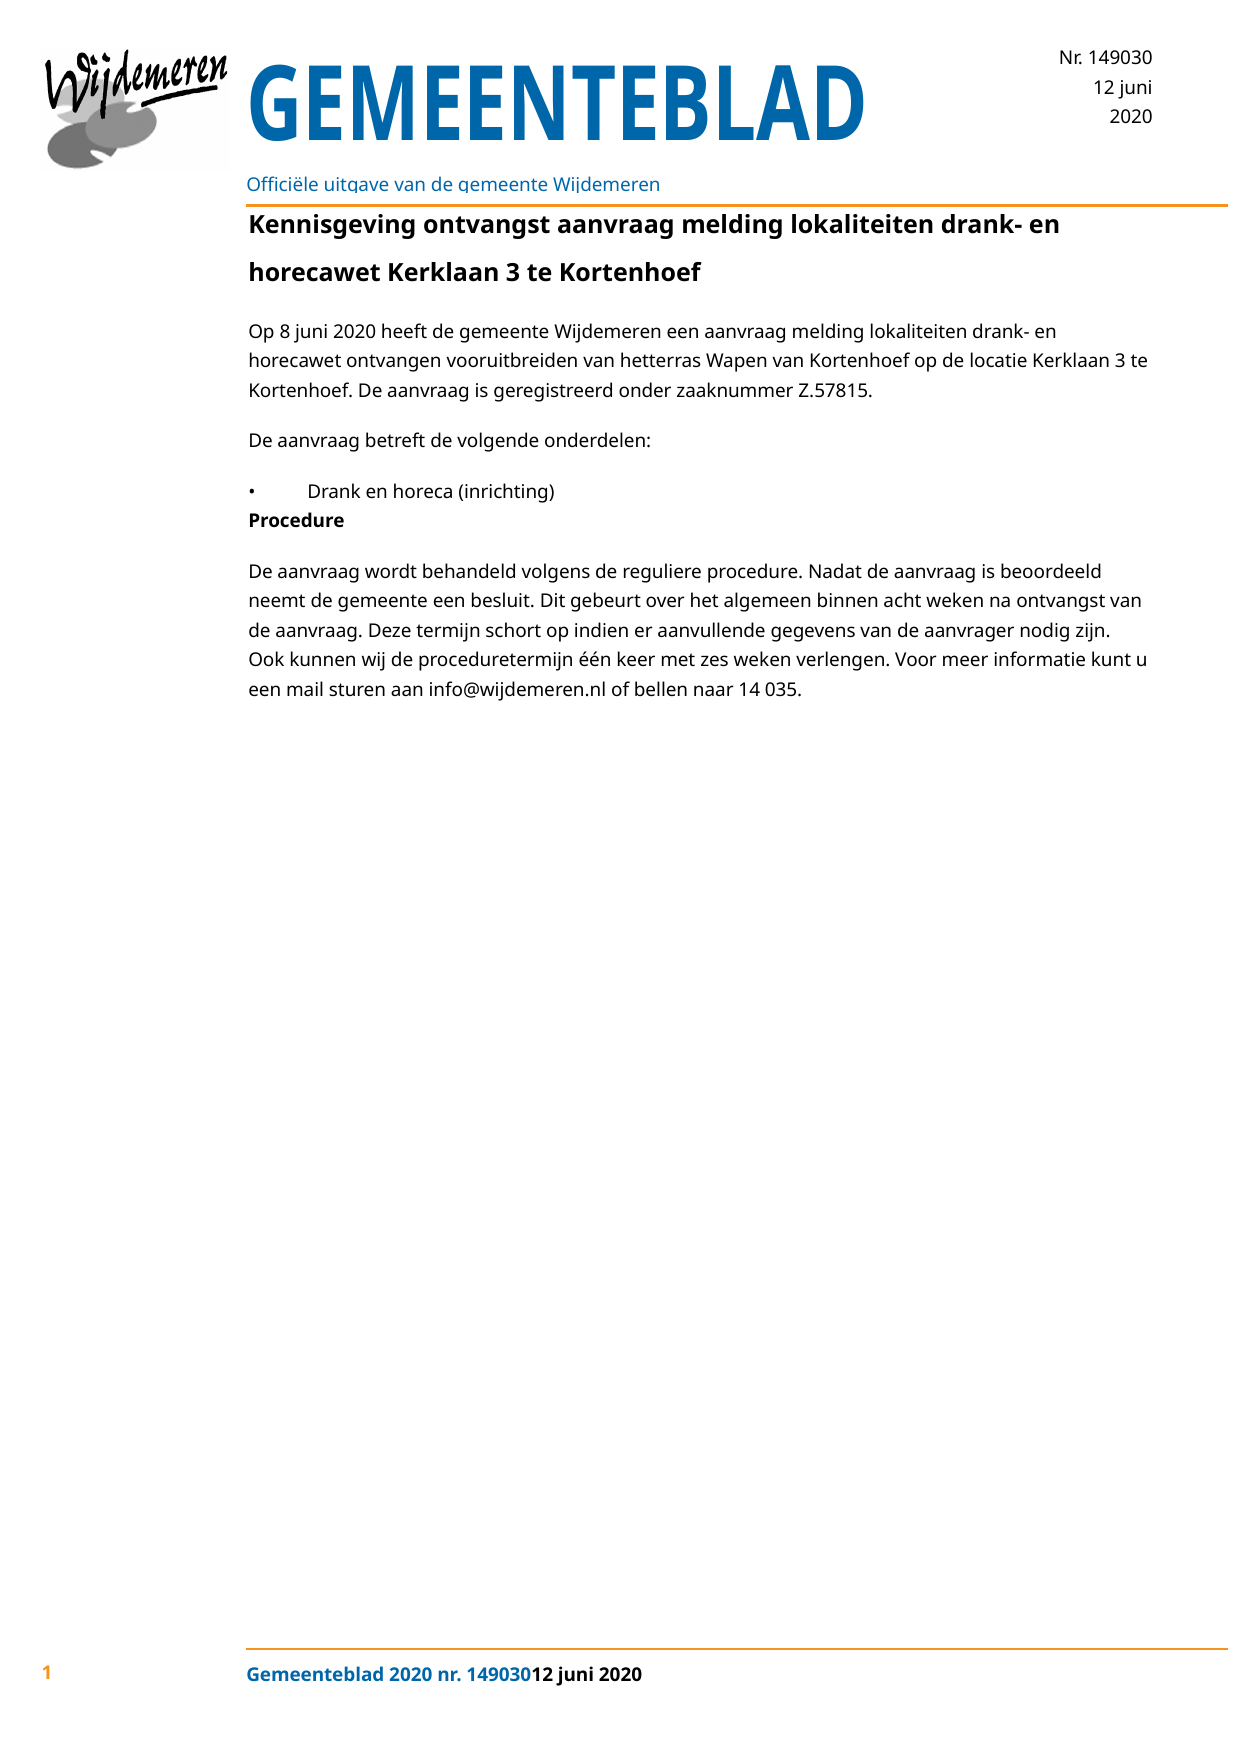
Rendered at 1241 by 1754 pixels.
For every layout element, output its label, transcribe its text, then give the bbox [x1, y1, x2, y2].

text Op 8 juni 2020 heeft de gemeente Wijdemeren een aanvraag melding lokaliteiten drank- en horecawet ontvangen vooruitbreiden van hetterras Wapen van Kortenhoef op de locatie Kerklaan 3 te Kortenhoef. De aanvraag is geregistreerd onder zaaknummer Z.57815. [248, 318, 1152, 403]
text De aanvraag betreft de volgende onderdelen: [248, 427, 1152, 453]
picture [41, 47, 231, 172]
text Procedure [248, 507, 1152, 533]
text De aanvraag wordt behandeld volgens de reguliere procedure. Nadat de aanvraag is beoordeeld neemt de gemeente een besluit. Dit gebeurt over het algemeen binnen acht weken na ontvangst van de aanvraag. Deze termijn schort op indien er aanvullende gegevens van de aanvrager nodig zijn. Ook kunnen wij de proceduretermijn één keer met zes weken verlengen. Voor meer informatie kunt u een mail sturen aan info@wijdemeren.nl of bellen naar 14 035. [248, 558, 1152, 702]
list Drank en horeca (inrichting) [248, 478, 1152, 504]
text Kennisgeving ontvangst aanvraag melding lokaliteiten drank- en horecawet Kerklaan 3 te Kortenhoef [248, 207, 1152, 288]
